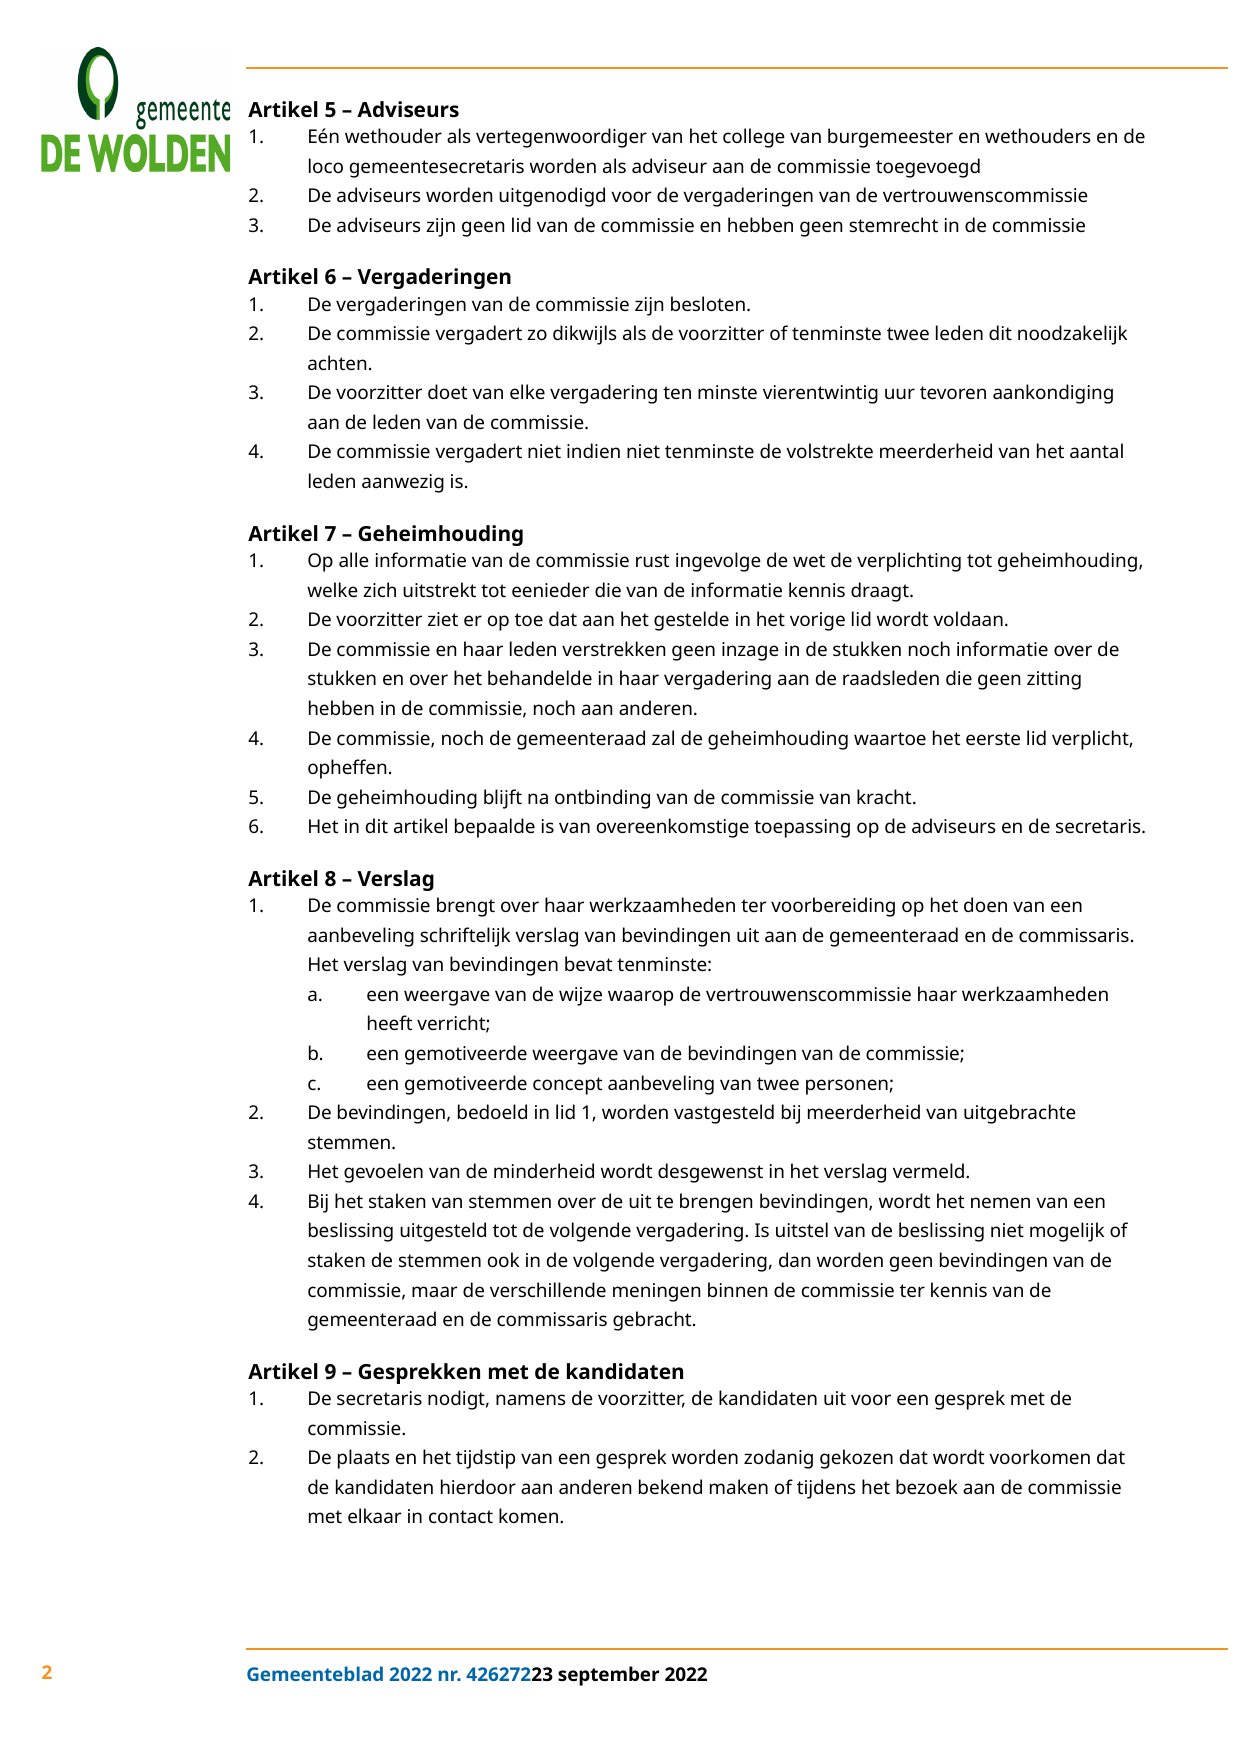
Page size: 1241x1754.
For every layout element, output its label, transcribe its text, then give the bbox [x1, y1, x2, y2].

list Het in dit artikel bepaalde is van overeenkomstige toepassing op de adviseurs en de secretaris. [248, 813, 1152, 839]
list Eén wethouder als vertegenwoordiger van het college van burgemeester en wethouders en de loco gemeentesecretaris worden als adviseur aan de commissie toegevoegd [248, 123, 1152, 178]
list Op alle informatie van de commissie rust ingevolge de wet de verplichting tot geheimhouding, welke zich uitstrekt tot eenieder die van de informatie kennis draagt. [248, 547, 1152, 602]
list De adviseurs worden uitgenodigd voor de vergaderingen van de vertrouwenscommissie [248, 182, 1152, 208]
list De bevindingen, bedoeld in lid 1, worden vastgesteld bij meerderheid van uitgebrachte stemmen. [248, 1099, 1152, 1155]
list een gemotiveerde weergave van de bevindingen van de commissie; [307, 1040, 1152, 1066]
picture [41, 47, 231, 172]
text Artikel 7 – Geheimhouding [248, 519, 1152, 547]
list De commissie, noch de gemeenteraad zal de geheimhouding waartoe het eerste lid verplicht, opheffen. [248, 725, 1152, 780]
list Bij het staken van stemmen over de uit te brengen bevindingen, wordt het nemen van een beslissing uitgesteld tot de volgende vergadering. Is uitstel van de beslissing niet mogelijk of staken de stemmen ook in de volgende vergadering, dan worden geen bevindingen van de commissie, maar de verschillende meningen binnen de commissie ter kennis van de gemeenteraad en de commissaris gebracht. [248, 1188, 1152, 1332]
list De commissie en haar leden verstrekken geen inzage in de stukken noch informatie over de stukken en over het behandelde in haar vergadering aan de raadsleden die geen zitting hebben in de commissie, noch aan anderen. [248, 636, 1152, 721]
text Artikel 9 – Gesprekken met de kandidaten [248, 1357, 1152, 1385]
list De secretaris nodigt, namens de voorzitter, de kandidaten uit voor een gesprek met de commissie. [248, 1385, 1152, 1441]
list De plaats en het tijdstip van een gesprek worden zodanig gekozen dat wordt voorkomen dat de kandidaten hierdoor aan anderen bekend maken of tijdens het bezoek aan de commissie met elkaar in contact komen. [248, 1444, 1152, 1529]
text Artikel 6 – Vergaderingen [248, 262, 1152, 291]
list De geheimhouding blijft na ontbinding van de commissie van kracht. [248, 784, 1152, 809]
text Artikel 8 – Verslag [248, 864, 1152, 892]
list De vergaderingen van de commissie zijn besloten. [248, 291, 1152, 317]
list een gemotiveerde concept aanbeveling van twee personen; [307, 1070, 1152, 1096]
text Artikel 5 – Adviseurs [248, 95, 1152, 123]
list een weergave van de wijze waarop de vertrouwenscommissie haar werkzaamheden heeft verricht; [307, 981, 1152, 1036]
list De commissie vergadert zo dikwijls als de voorzitter of tenminste twee leden dit noodzakelijk achten. [248, 320, 1152, 376]
list De adviseurs zijn geen lid van de commissie en hebben geen stemrecht in de commissie [248, 212, 1152, 238]
list De commissie brengt over haar werkzaamheden ter voorbereiding op het doen van een aanbeveling schriftelijk verslag van bevindingen uit aan de gemeenteraad en de commissaris. Het verslag van bevindingen bevat tenminste: [248, 892, 1152, 977]
list De voorzitter ziet er op toe dat aan het gestelde in het vorige lid wordt voldaan. [248, 606, 1152, 632]
list De commissie vergadert niet indien niet tenminste de volstrekte meerderheid van het aantal leden aanwezig is. [248, 439, 1152, 494]
list Het gevoelen van de minderheid wordt desgewenst in het verslag vermeld. [248, 1158, 1152, 1184]
list De voorzitter doet van elke vergadering ten minste vierentwintig uur tevoren aankondiging aan de leden van de commissie. [248, 379, 1152, 435]
